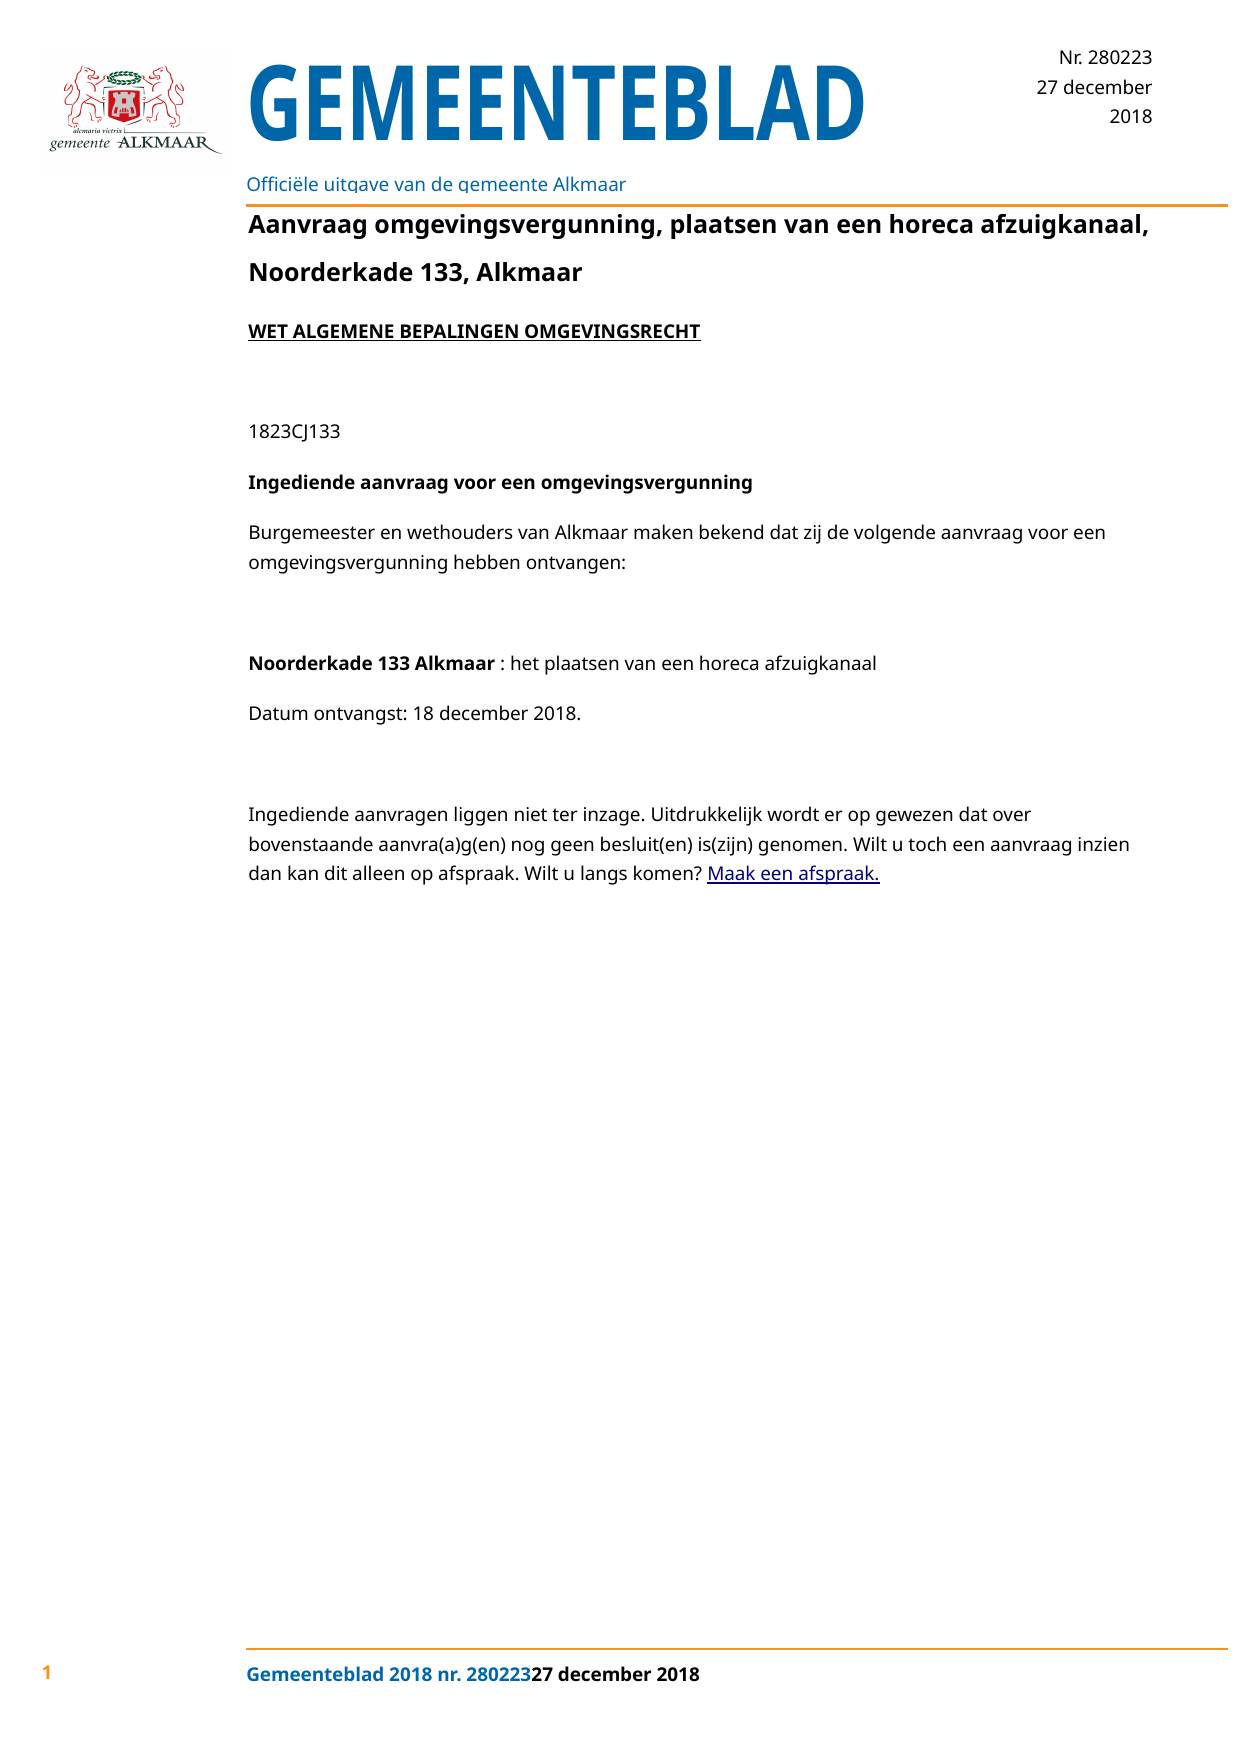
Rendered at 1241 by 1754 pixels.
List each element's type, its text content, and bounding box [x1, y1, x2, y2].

picture [41, 47, 231, 172]
text Datum ontvangst: 18 december 2018. [248, 700, 1152, 726]
text Noorderkade 133 Alkmaar : het plaatsen van een horeca afzuigkanaal [248, 650, 1152, 676]
text Aanvraag omgevingsvergunning, plaatsen van een horeca afzuigkanaal, Noorderkade 133, Alkmaar [248, 207, 1152, 288]
text 1823CJ133 [248, 419, 1152, 444]
text Ingediende aanvraag voor een omgevingsvergunning [248, 469, 1152, 495]
text WET ALGEMENE BEPALINGEN OMGEVINGSRECHT [248, 318, 1152, 344]
text Ingediende aanvragen liggen niet ter inzage. Uitdrukkelijk wordt er op gewezen dat over bovenstaande aanvra(a)g(en) nog geen besluit(en) is(zijn) genomen. Wilt u toch een aanvraag inzien dan kan dit alleen op afspraak. Wilt u langs komen? Maak een afspraak. [248, 801, 1152, 886]
text Burgemeester en wethouders van Alkmaar maken bekend dat zij de volgende aanvraag voor een omgevingsvergunning hebben ontvangen: [248, 519, 1152, 575]
